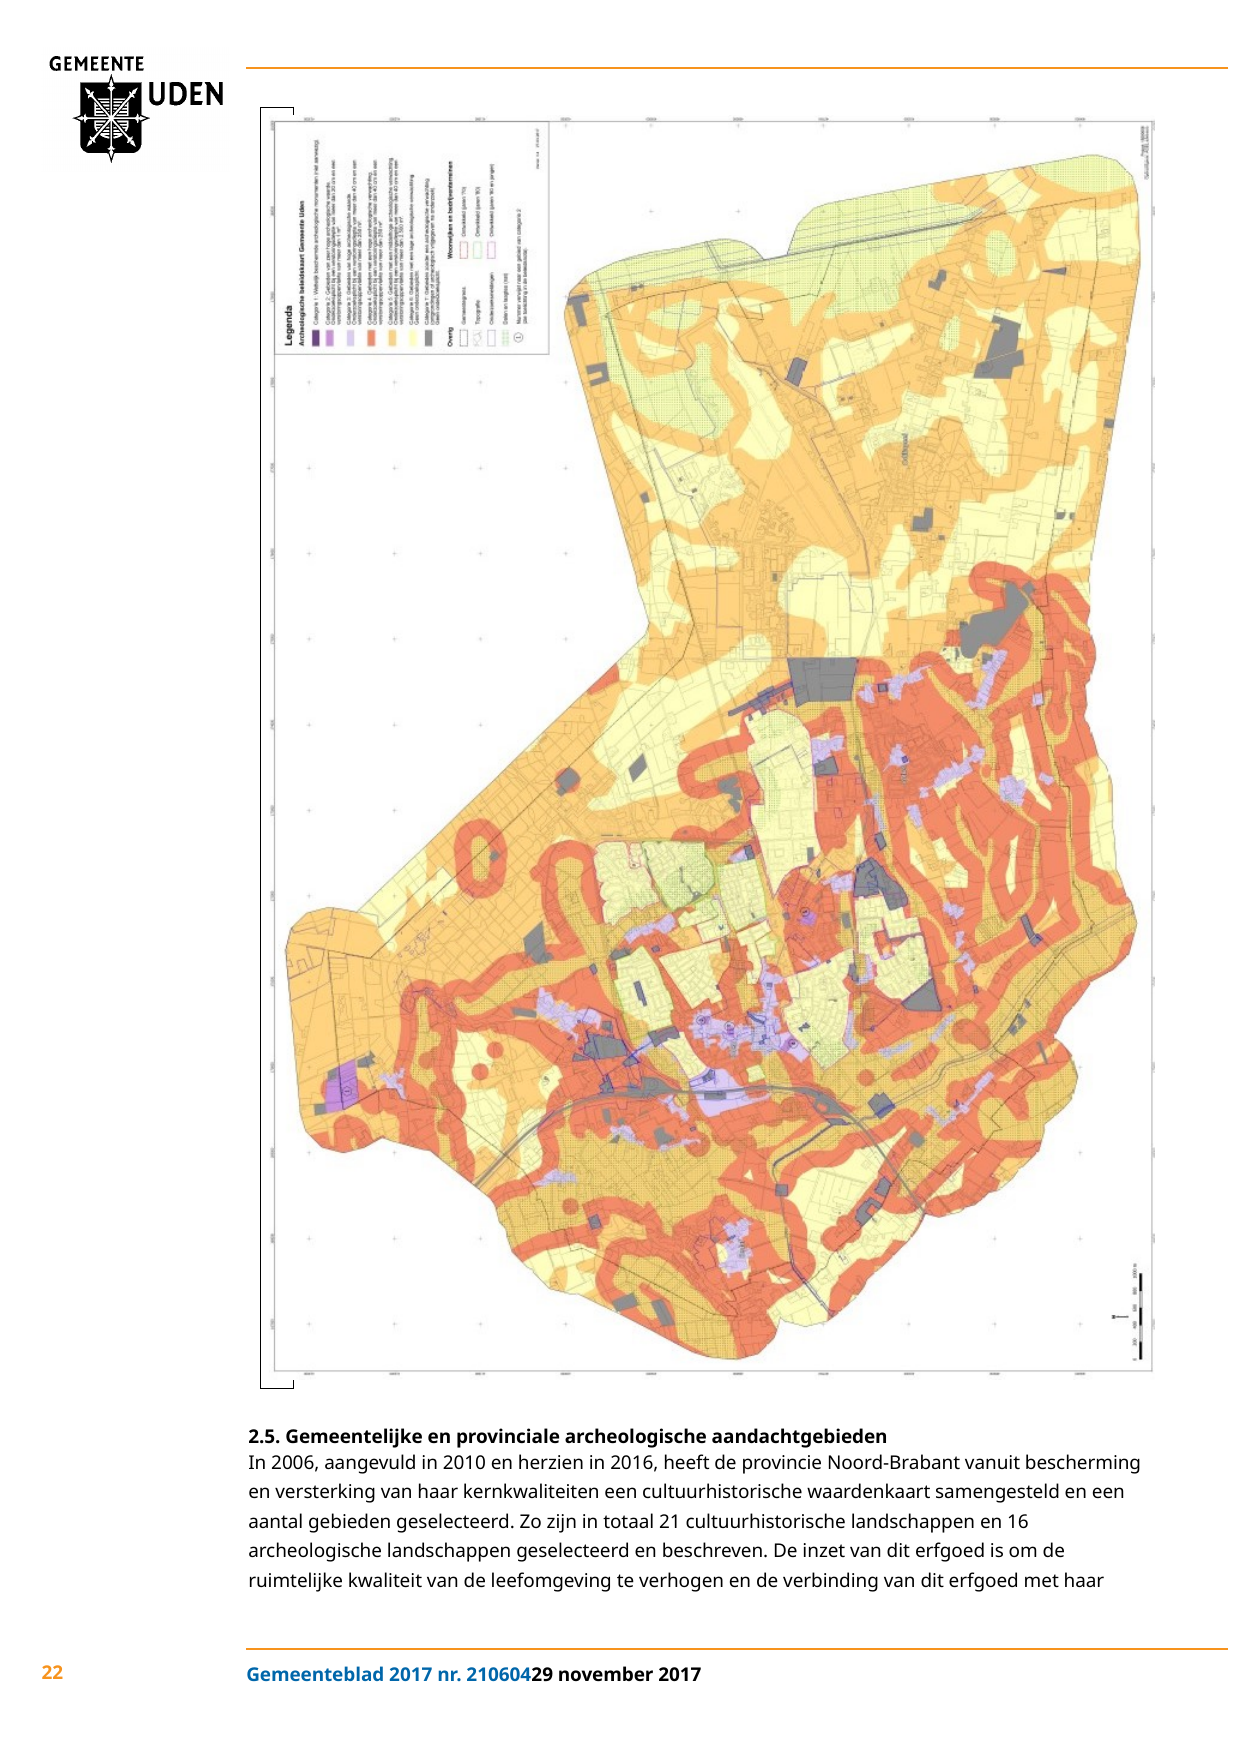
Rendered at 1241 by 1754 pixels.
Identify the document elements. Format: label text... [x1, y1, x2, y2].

picture [268, 115, 1155, 1380]
text 2.5. Gemeentelijke en provinciale archeologische aandachtgebieden [248, 1423, 1152, 1449]
text In 2006, aangevuld in 2010 en herzien in 2016, heeft de provincie Noord-Brabant vanuit bescherming en versterking van haar kernkwaliteiten een cultuurhistorische waardenkaart samengesteld en een aantal gebieden geselecteerd. Zo zijn in totaal 21 cultuurhistorische landschappen en 16 archeologische landschappen geselecteerd en beschreven. De inzet van dit erfgoed is om de ruimtelijke kwaliteit van de leefomgeving te verhogen en de verbinding van dit erfgoed met haar [248, 1449, 1152, 1593]
picture [41, 47, 231, 172]
